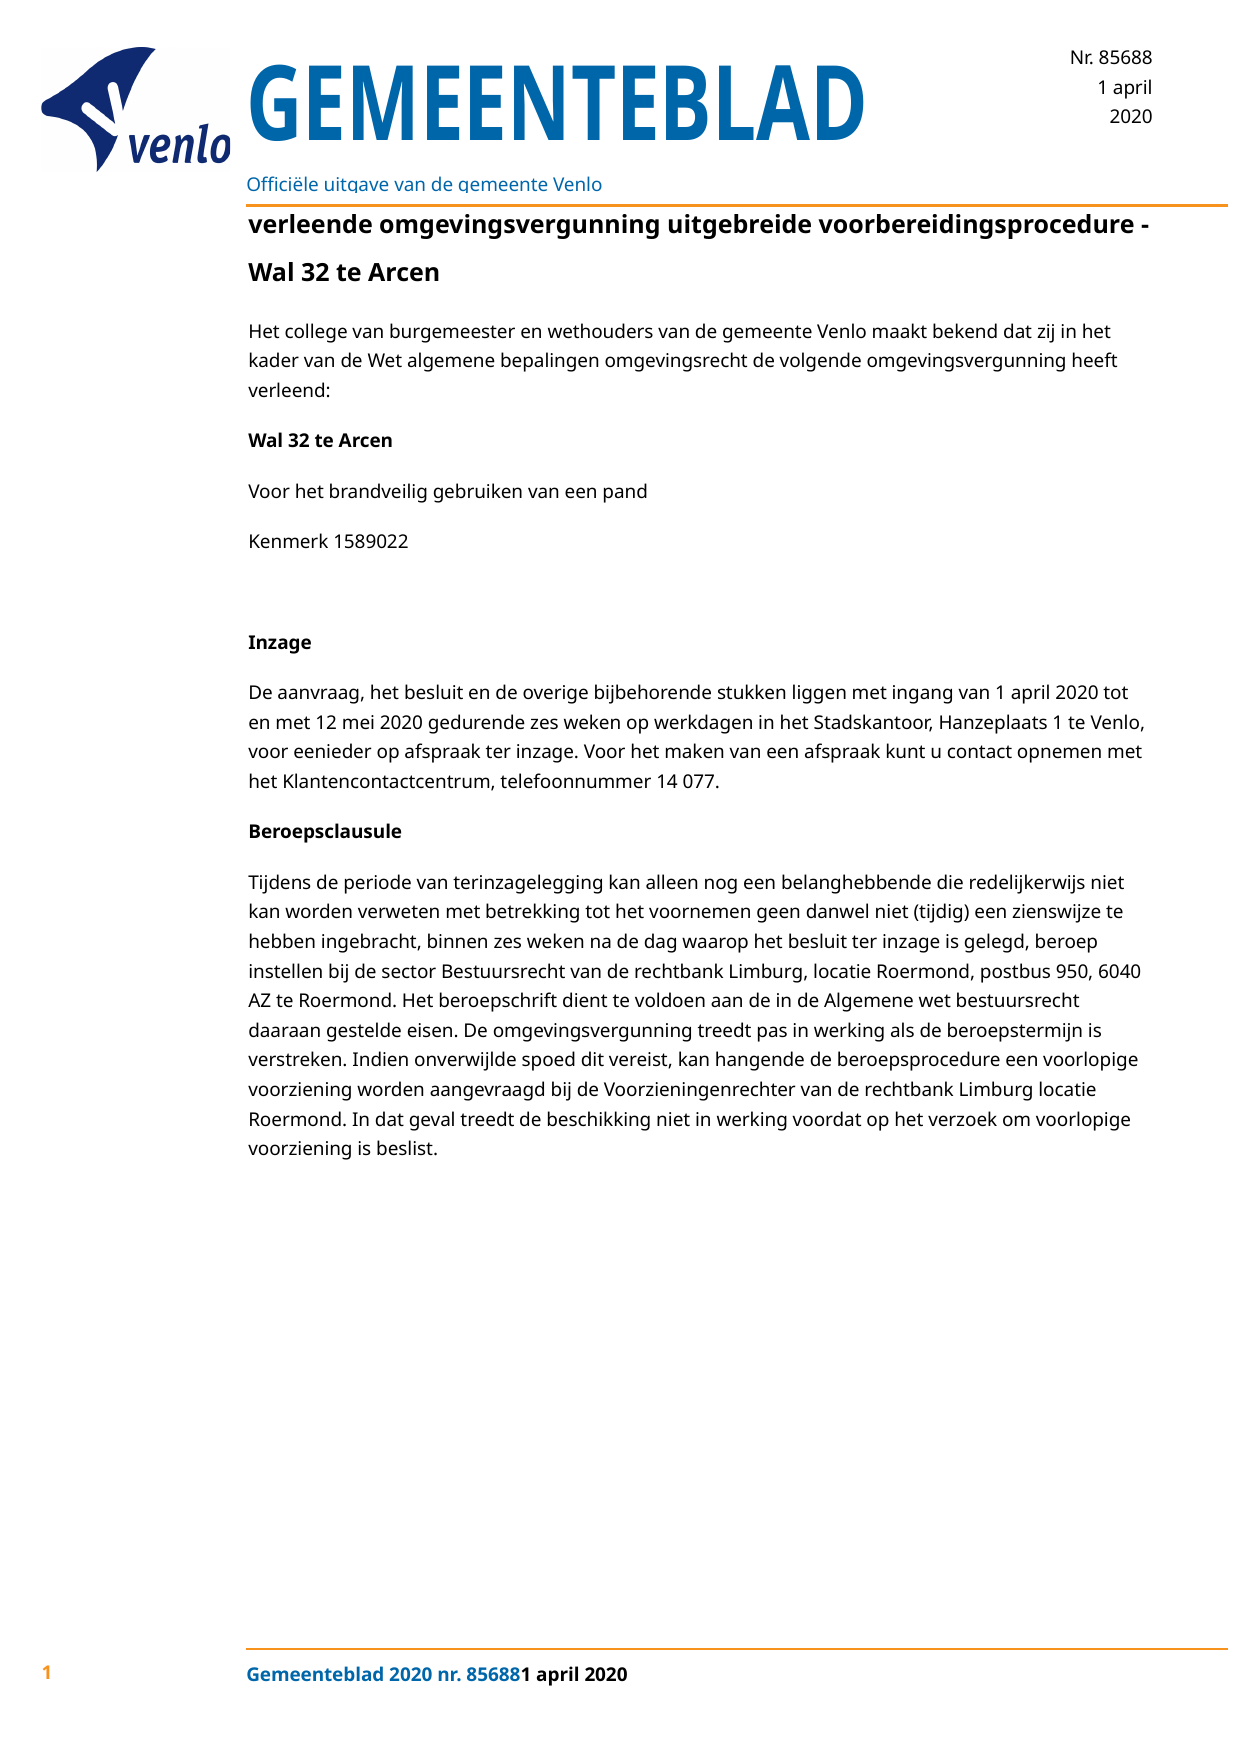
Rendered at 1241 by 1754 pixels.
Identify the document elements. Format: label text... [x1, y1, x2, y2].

text Inzage [248, 629, 1152, 655]
text Wal 32 te Arcen [248, 427, 1152, 453]
text Tijdens de periode van terinzagelegging kan alleen nog een belanghebbende die redelijkerwijs niet kan worden verweten met betrekking tot het voornemen geen danwel niet (tijdig) een zienswijze te hebben ingebracht, binnen zes weken na de dag waarop het besluit ter inzage is gelegd, beroep instellen bij de sector Bestuursrecht van de rechtbank Limburg, locatie Roermond, postbus 950, 6040 AZ te Roermond. Het beroepschrift dient te voldoen aan de in de Algemene wet bestuursrecht daaraan gestelde eisen. De omgevingsvergunning treedt pas in werking als de beroepstermijn is verstreken. Indien onverwijlde spoed dit vereist, kan hangende de beroepsprocedure een voorlopige voorziening worden aangevraagd bij de Voorzieningenrechter van de rechtbank Limburg locatie Roermond. In dat geval treedt de beschikking niet in werking voordat op het verzoek om voorlopige voorziening is beslist. [248, 869, 1152, 1161]
text Het college van burgemeester en wethouders van de gemeente Venlo maakt bekend dat zij in het kader van de Wet algemene bepalingen omgevingsrecht de volgende omgevingsvergunning heeft verleend: [248, 318, 1152, 403]
text verleende omgevingsvergunning uitgebreide voorbereidingsprocedure - Wal 32 te Arcen [248, 207, 1152, 288]
picture [41, 47, 231, 172]
text Voor het brandveilig gebruiken van een pand [248, 478, 1152, 504]
text Kenmerk 1589022 [248, 528, 1152, 554]
text Beroepsclausule [248, 819, 1152, 844]
text De aanvraag, het besluit en de overige bijbehorende stukken liggen met ingang van 1 april 2020 tot en met 12 mei 2020 gedurende zes weken op werkdagen in het Stadskantoor, Hanzeplaats 1 te Venlo, voor eenieder op afspraak ter inzage. Voor het maken van een afspraak kunt u contact opnemen met het Klantencontactcentrum, telefoonnummer 14 077. [248, 679, 1152, 794]
